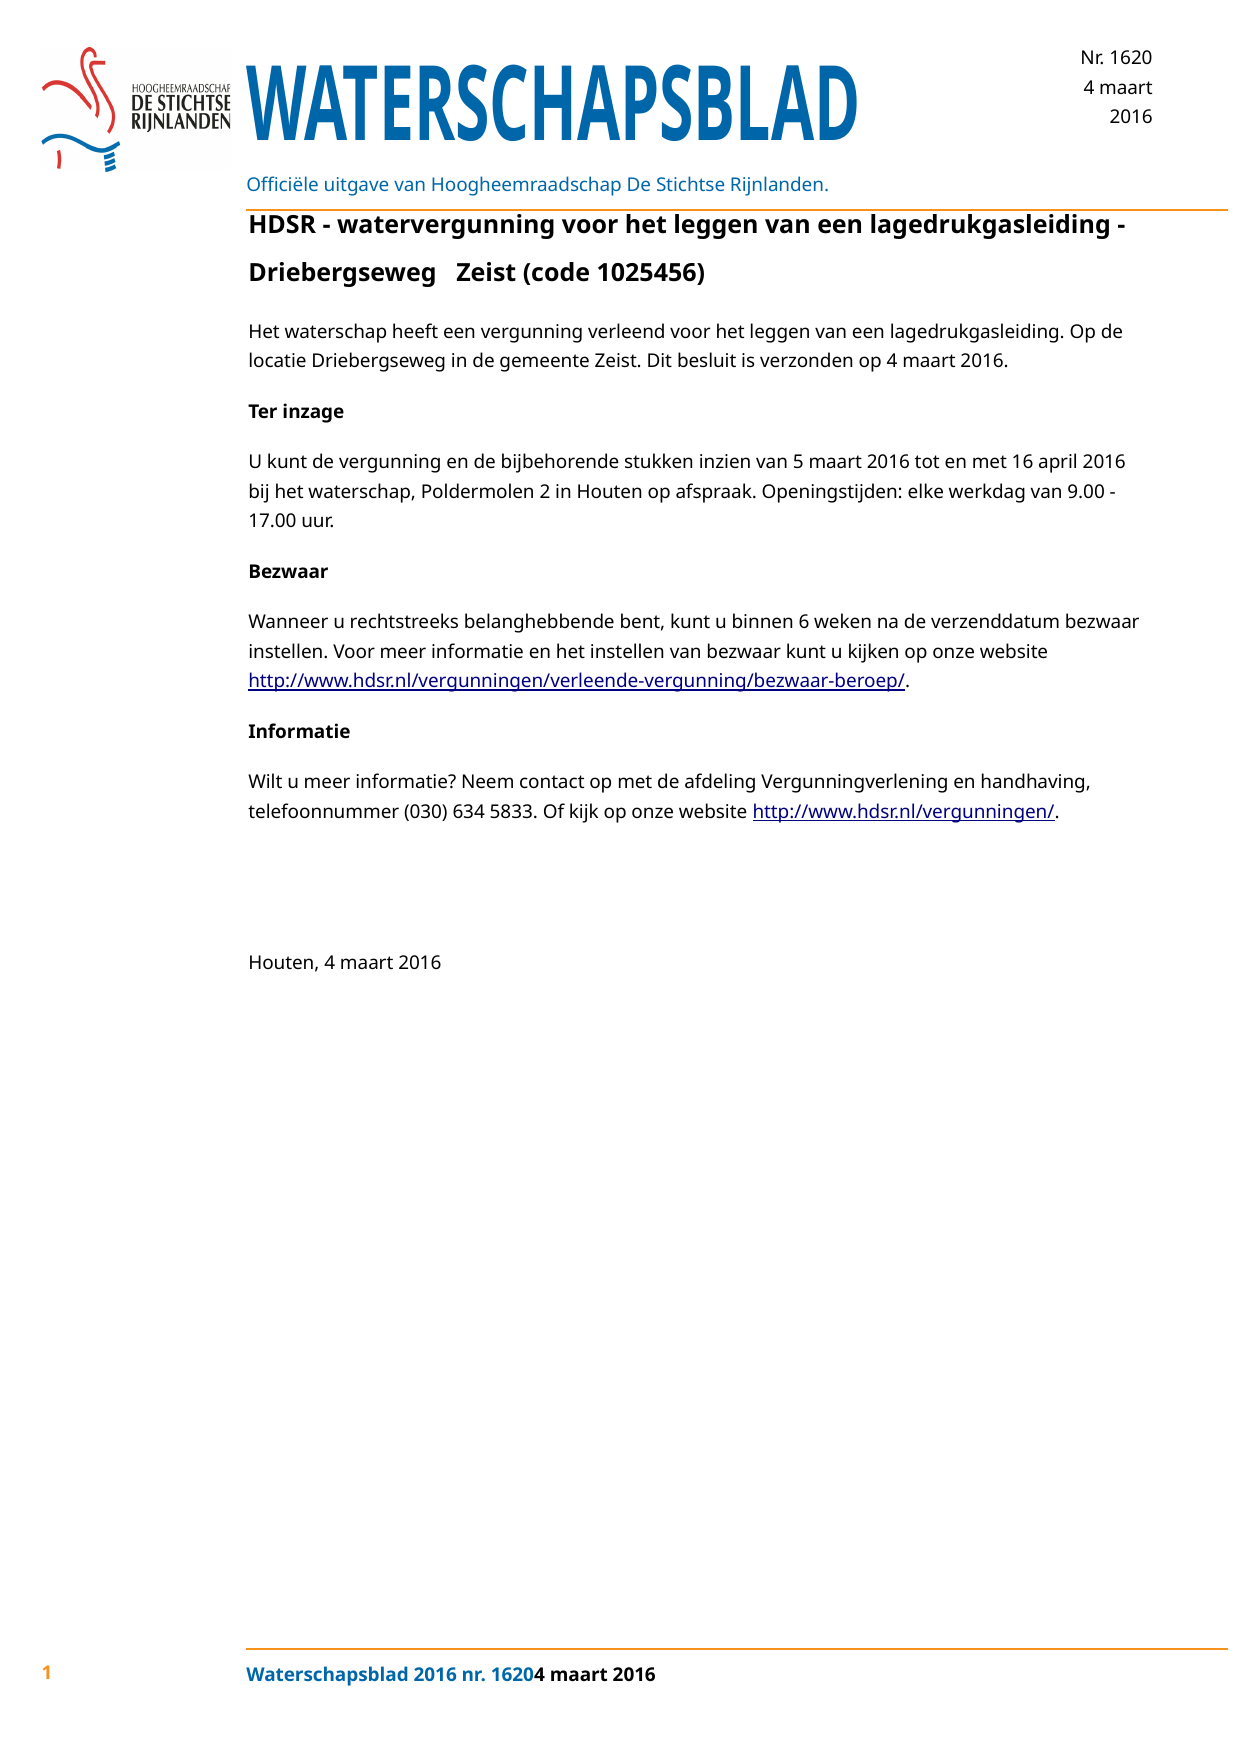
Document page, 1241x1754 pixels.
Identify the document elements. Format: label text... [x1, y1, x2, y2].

text Ter inzage [248, 398, 1152, 424]
text Informatie [248, 718, 1152, 744]
text U kunt de vergunning en de bijbehorende stukken inzien van 5 maart 2016 tot en met 16 april 2016 bij het waterschap, Poldermolen 2 in Houten op afspraak. Openingstijden: elke werkdag van 9.00 - 17.00 uur. [248, 448, 1152, 533]
text HDSR - watervergunning voor het leggen van een lagedrukgasleiding - Driebergseweg Zeist (code 1025456) [248, 211, 1152, 288]
text Bezwaar [248, 558, 1152, 584]
picture [41, 47, 231, 172]
text Het waterschap heeft een vergunning verleend voor het leggen van een lagedrukgasleiding. Op de locatie Driebergseweg in de gemeente Zeist. Dit besluit is verzonden op 4 maart 2016. [248, 318, 1152, 373]
text Wilt u meer informatie? Neem contact op met de afdeling Vergunningverlening en handhaving, telefoonnummer (030) 634 5833. Of kijk op onze website http://www.hdsr.nl/vergunningen/. [248, 768, 1152, 824]
text Houten, 4 maart 2016 [248, 949, 1152, 975]
text Wanneer u rechtstreeks belanghebbende bent, kunt u binnen 6 weken na de verzenddatum bezwaar instellen. Voor meer informatie en het instellen van bezwaar kunt u kijken op onze website http://www.hdsr.nl/vergunningen/verleende-vergunning/bezwaar-beroep/. [248, 608, 1152, 693]
